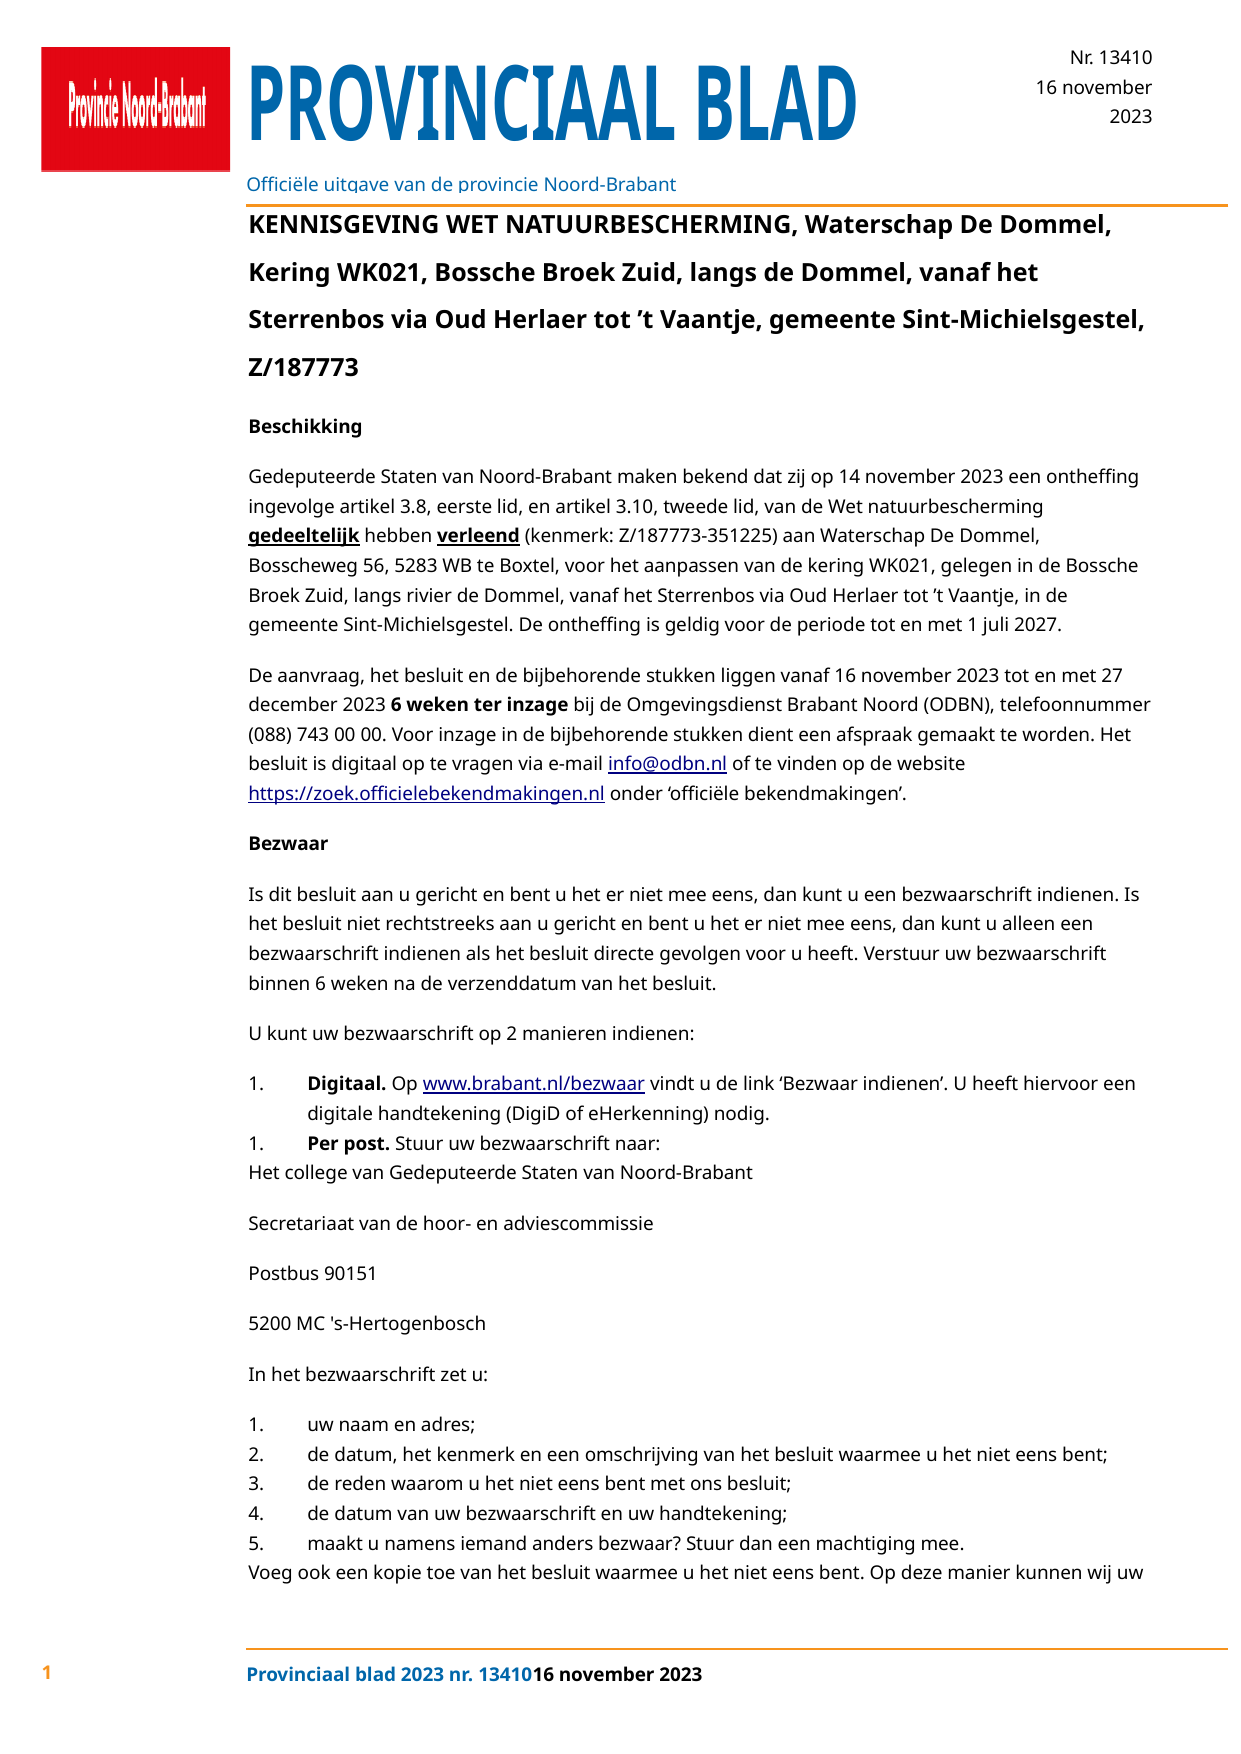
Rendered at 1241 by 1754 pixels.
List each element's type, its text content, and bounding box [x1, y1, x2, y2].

text Voeg ook een kopie toe van het besluit waarmee u het niet eens bent. Op deze manier kunnen wij uw [248, 1559, 1152, 1585]
text Gedeputeerde Staten van Noord-Brabant maken bekend dat zij op 14 november 2023 een ontheffing ingevolge artikel 3.8, eerste lid, en artikel 3.10, tweede lid, van de Wet natuurbescherming gedeeltelijk hebben verleend (kenmerk: Z/187773-351225) aan Waterschap De Dommel, Bosscheweg 56, 5283 WB te Boxtel, voor het aanpassen van de kering WK021, gelegen in de Bossche Broek Zuid, langs rivier de Dommel, vanaf het Sterrenbos via Oud Herlaer tot ’t Vaantje, in de gemeente Sint-Michielsgestel. De ontheffing is geldig voor de periode tot en met 1 juli 2027. [248, 463, 1152, 637]
list de reden waarom u het niet eens bent met ons besluit; [248, 1471, 1152, 1496]
text Secretariaat van de hoor- en adviescommissie [248, 1210, 1152, 1236]
list Digitaal. Op www.brabant.nl/bezwaar vindt u de link ‘Bezwaar indienen’. U heeft hiervoor een digitale handtekening (DigiD of eHerkenning) nodig. [248, 1071, 1152, 1126]
list uw naam en adres; [248, 1411, 1152, 1437]
list maakt u namens iemand anders bezwaar? Stuur dan een machtiging mee. [248, 1530, 1152, 1556]
text Bezwaar [248, 831, 1152, 856]
text In het bezwaarschrift zet u: [248, 1361, 1152, 1387]
text U kunt uw bezwaarschrift op 2 manieren indienen: [248, 1020, 1152, 1046]
text Beschikking [248, 413, 1152, 439]
list de datum van uw bezwaarschrift en uw handtekening; [248, 1500, 1152, 1526]
text Postbus 90151 [248, 1260, 1152, 1286]
text Het college van Gedeputeerde Staten van Noord-Brabant [248, 1159, 1152, 1185]
text De aanvraag, het besluit en de bijbehorende stukken liggen vanaf 16 november 2023 tot en met 27 december 2023 6 weken ter inzage bij de Omgevingsdienst Brabant Noord (ODBN), telefoonnummer (088) 743 00 00. Voor inzage in de bijbehorende stukken dient een afspraak gemaakt te worden. Het besluit is digitaal op te vragen via e-mail info@odbn.nl of te vinden op de website https://zoek.officielebekendmakingen.nl onder ‘officiële bekendmakingen’. [248, 662, 1152, 806]
text 5200 MC 's‑Hertogenbosch [248, 1311, 1152, 1336]
list de datum, het kenmerk en een omschrijving van het besluit waarmee u het niet eens bent; [248, 1441, 1152, 1467]
text KENNISGEVING WET NATUURBESCHERMING, Waterschap De Dommel, Kering WK021, Bossche Broek Zuid, langs de Dommel, vanaf het Sterrenbos via Oud Herlaer tot ’t Vaantje, gemeente Sint-Michielsgestel, Z/187773 [248, 207, 1152, 384]
text Is dit besluit aan u gericht en bent u het er niet mee eens, dan kunt u een bezwaarschrift indienen. Is het besluit niet rechtstreeks aan u gericht en bent u het er niet mee eens, dan kunt u alleen een bezwaarschrift indienen als het besluit directe gevolgen voor u heeft. Verstuur uw bezwaarschrift binnen 6 weken na de verzenddatum van het besluit. [248, 881, 1152, 996]
list Per post. Stuur uw bezwaarschrift naar: [248, 1130, 1152, 1156]
picture [41, 47, 231, 172]
